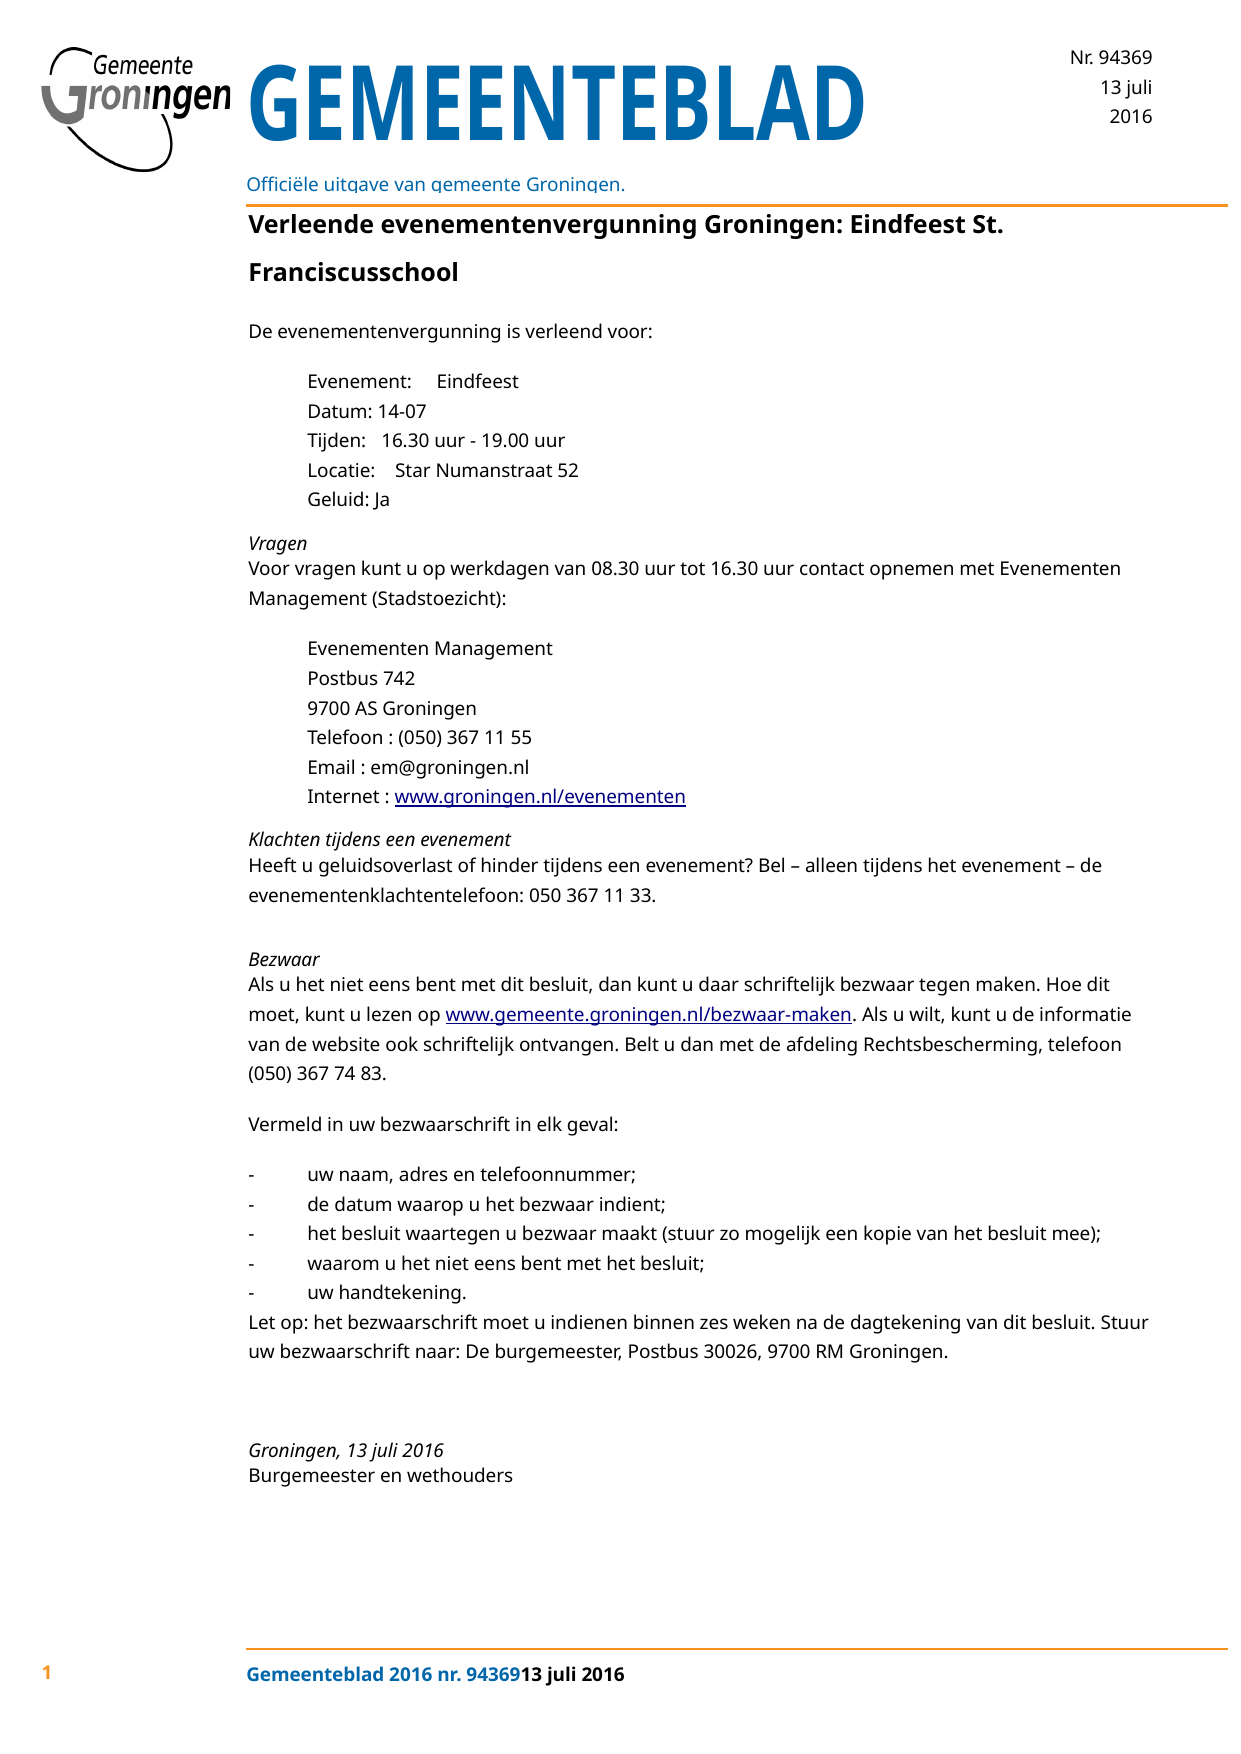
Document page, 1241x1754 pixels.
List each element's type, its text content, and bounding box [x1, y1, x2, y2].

text Bezwaar [248, 946, 1152, 972]
text Voor vragen kunt u op werkdagen van 08.30 uur tot 16.30 uur contact opnemen met Evenementen Management (Stadstoezicht): [248, 556, 1152, 611]
list 9700 AS Groningen [248, 695, 1152, 720]
text De evenementenvergunning is verleend voor: [248, 318, 1152, 344]
list Geluid: Ja [248, 487, 1152, 512]
list Locatie: Star Numanstraat 52 [248, 457, 1152, 483]
list Postbus 742 [248, 665, 1152, 691]
list Telefoon : (050) 367 11 55 [248, 724, 1152, 750]
list het besluit waartegen u bezwaar maakt (stuur zo mogelijk een kopie van het besluit mee); [248, 1220, 1152, 1246]
text Heeft u geluidsoverlast of hinder tijdens een evenement? Bel – alleen tijdens het evenement – de evenementenklachtentelefoon: 050 367 11 33. [248, 852, 1152, 908]
list Tijden: 16.30 uur - 19.00 uur [248, 427, 1152, 453]
list de datum waarop u het bezwaar indient; [248, 1191, 1152, 1216]
list Evenement: Eindfeest [248, 368, 1152, 394]
list Evenementen Management [248, 636, 1152, 661]
text Burgemeester en wethouders [248, 1463, 1152, 1488]
text Als u het niet eens bent met dit besluit, dan kunt u daar schriftelijk bezwaar tegen maken. Hoe dit moet, kunt u lezen op www.gemeente.groningen.nl/bezwaar-maken. Als u wilt, kunt u de informatie van de website ook schriftelijk ontvangen. Belt u dan met de afdeling Rechtsbescherming, telefoon (050) 367 74 83. [248, 972, 1152, 1086]
text Vermeld in uw bezwaarschrift in elk geval: [248, 1111, 1152, 1136]
text Klachten tijdens een evenement [248, 827, 1152, 852]
text Let op: het bezwaarschrift moet u indienen binnen zes weken na de dagtekening van dit besluit. Stuur uw bezwaarschrift naar: De burgemeester, Postbus 30026, 9700 RM Groningen. [248, 1309, 1152, 1364]
text Groningen, 13 juli 2016 [248, 1437, 1152, 1463]
list uw handtekening. [248, 1279, 1152, 1305]
list Email : em@groningen.nl [248, 754, 1152, 779]
text Verleende evenementenvergunning Groningen: Eindfeest St. Franciscusschool [248, 207, 1152, 288]
list Internet : www.groningen.nl/evenementen [248, 783, 1152, 809]
list Datum: 14-07 [248, 398, 1152, 424]
picture [41, 47, 231, 172]
list waarom u het niet eens bent met het besluit; [248, 1250, 1152, 1276]
text Vragen [248, 530, 1152, 556]
list uw naam, adres en telefoonnummer; [248, 1161, 1152, 1187]
